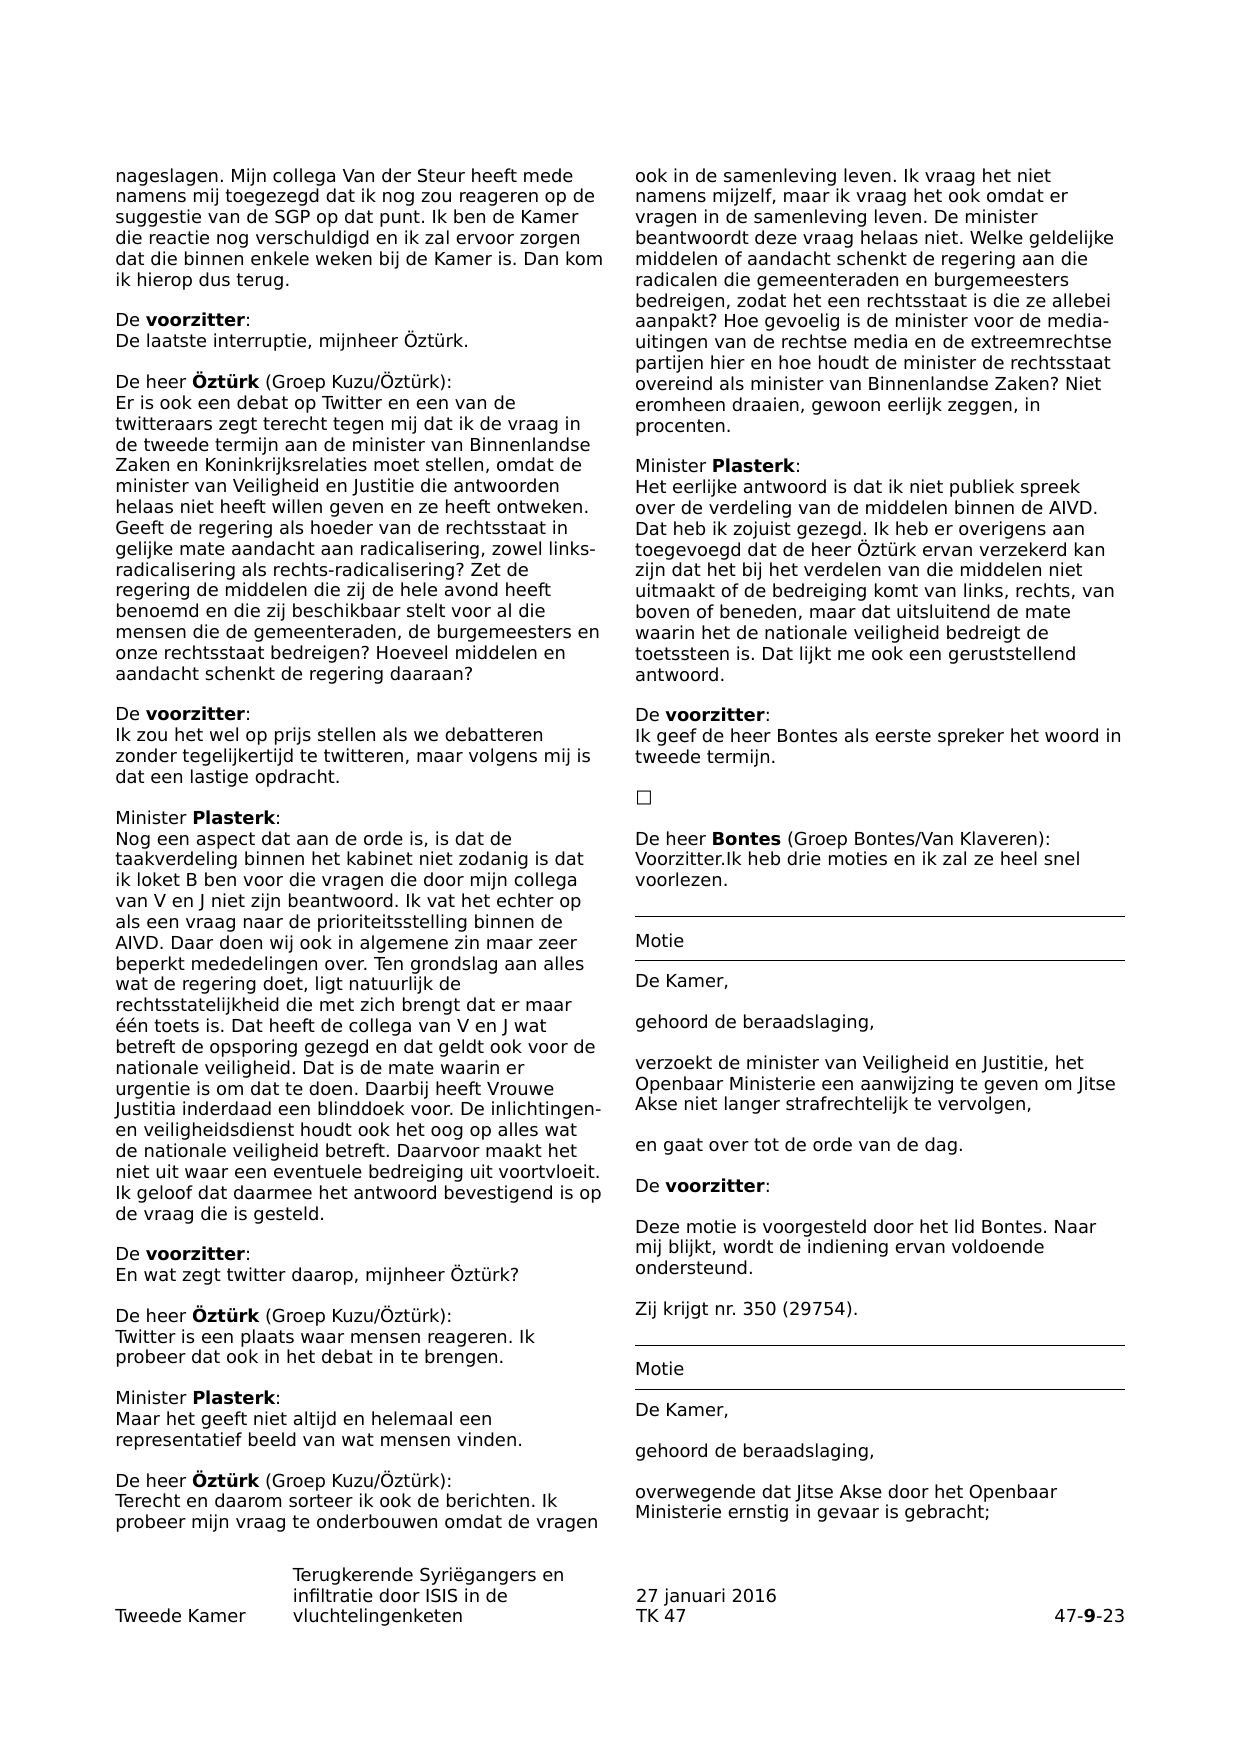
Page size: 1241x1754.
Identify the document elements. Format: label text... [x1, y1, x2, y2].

text gehoord de beraadslaging, [635, 1012, 1125, 1033]
text Het eerlijke antwoord is dat ik niet publiek spreek over de verdeling van de middelen binnen de AIVD. Dat heb ik zojuist gezegd. Ik heb er overigens aan toegevoegd dat de heer Öztürk ervan verzekerd kan zijn dat het bij het verdelen van die middelen niet uitmaakt of de bedreiging komt van links, rechts, van boven of beneden, maar dat uitsluitend de mate waarin het de nationale veiligheid bedreigt de toetssteen is. Dat lijkt me ook een geruststellend antwoord. [635, 477, 1125, 685]
text De heer Bontes (Groep Bontes/Van Klaveren): [635, 828, 1125, 849]
text ook in de samenleving leven. Ik vraag het niet namens mijzelf, maar ik vraag het ook omdat er vragen in de samenleving leven. De minister beantwoordt deze vraag helaas niet. Welke geldelijke middelen of aandacht schenkt de regering aan die radicalen die gemeenteraden en burgemeesters bedreigen, zodat het een rechtsstaat is die ze allebei aanpakt? Hoe gevoelig is de minister voor de media-uitingen van de rechtse media en de extreemrechtse partijen hier en hoe houdt de minister de rechtsstaat overeind als minister van Binnenlandse Zaken? Niet eromheen draaien, gewoon eerlijk zeggen, in procenten. [635, 165, 1125, 436]
text Ik zou het wel op prijs stellen als we debatteren zonder tegelijkertijd te twitteren, maar volgens mij is dat een lastige opdracht. [115, 725, 605, 787]
text Minister Plasterk: [635, 456, 1125, 477]
text Nog een aspect dat aan de orde is, is dat de taakverdeling binnen het kabinet niet zodanig is dat ik loket B ben voor die vragen die door mijn collega van V en J niet zijn beantwoord. Ik vat het echter op als een vraag naar de prioriteitsstelling binnen de AIVD. Daar doen wij ook in algemene zin maar zeer beperkt mededelingen over. Ten grondslag aan alles wat de regering doet, ligt natuurlijk de rechtsstatelijkheid die met zich brengt dat er maar één toets is. Dat heeft de collega van V en J wat betreft de opsporing gezegd en dat geldt ook voor de nationale veiligheid. Dat is de mate waarin er urgentie is om dat te doen. Daarbij heeft Vrouwe Justitia inderdaad een blinddoek voor. De inlichtingen- en veiligheidsdienst houdt ook het oog op alles wat de nationale veiligheid betreft. Daarvoor maakt het niet uit waar een eventuele bedreiging uit voortvloeit. Ik geloof dat daarmee het antwoord bevestigend is op de vraag die is gesteld. [115, 828, 605, 1224]
text gehoord de beraadslaging, [635, 1441, 1125, 1461]
text en gaat over tot de orde van de dag. [635, 1135, 1125, 1156]
text Maar het geeft niet altijd en helemaal een representatief beeld van wat mensen vinden. [115, 1409, 605, 1450]
text nageslagen. Mijn collega Van der Steur heeft mede namens mij toegezegd dat ik nog zou reageren op de suggestie van de SGP op dat punt. Ik ben de Kamer die reactie nog verschuldigd en ik zal ervoor zorgen dat die binnen enkele weken bij de Kamer is. Dan kom ik hierop dus terug. [115, 165, 605, 290]
text De laatste interruptie, mijnheer Öztürk. [115, 331, 605, 352]
text Minister Plasterk: [115, 807, 605, 828]
text De voorzitter: [635, 705, 1125, 726]
text De heer Öztürk (Groep Kuzu/Öztürk): [115, 1470, 605, 1491]
text Twitter is een plaats waar mensen reageren. Ik probeer dat ook in het debat in te brengen. [115, 1326, 605, 1368]
text De voorzitter: [115, 310, 605, 331]
text De voorzitter: [115, 1244, 605, 1265]
text De heer Öztürk (Groep Kuzu/Öztürk): [115, 1306, 605, 1326]
text Terecht en daarom sorteer ik ook de berichten. Ik probeer mijn vraag te onderbouwen omdat de vragen [115, 1491, 605, 1533]
text De Kamer, [635, 1400, 1125, 1421]
text Deze motie is voorgesteld door het lid Bontes. Naar mij blijkt, wordt de indiening ervan voldoende ondersteund. [635, 1216, 1125, 1279]
text De Kamer, [635, 971, 1125, 992]
text verzoekt de minister van Veiligheid en Justitie, het Openbaar Ministerie een aanwijzing te geven om Jitse Akse niet langer strafrechtelijk te vervolgen, [635, 1053, 1125, 1115]
text De voorzitter: [115, 704, 605, 725]
text overwegende dat Jitse Akse door het Openbaar Ministerie ernstig in gevaar is gebracht; [635, 1481, 1125, 1523]
text Er is ook een debat op Twitter en een van de twitteraars zegt terecht tegen mij dat ik de vraag in de tweede termijn aan de minister van Binnenlandse Zaken en Koninkrijksrelaties moet stellen, omdat de minister van Veiligheid en Justitie die antwoorden helaas niet heeft willen geven en ze heeft ontweken. Geeft de regering als hoeder van de rechtsstaat in gelijke mate aandacht aan radicalisering, zowel links-radicalisering als rechts-radicalisering? Zet de regering de middelen die zij de hele avond heeft benoemd en die zij beschikbaar stelt voor al die mensen die de gemeenteraden, de burgemeesters en onze rechtsstaat bedreigen? Hoeveel middelen en aandacht schenkt de regering daaraan? [115, 393, 605, 684]
text De heer Öztürk (Groep Kuzu/Öztürk): [115, 372, 605, 393]
text Ik geef de heer Bontes als eerste spreker het woord in tweede termijn. [635, 726, 1125, 768]
text Motie [635, 931, 1125, 951]
text En wat zegt twitter daarop, mijnheer Öztürk? [115, 1265, 605, 1286]
text Minister Plasterk: [115, 1388, 605, 1409]
text Motie [635, 1359, 1125, 1380]
text De voorzitter: [635, 1176, 1125, 1196]
text Zij krijgt nr. 350 (29754). [635, 1299, 1125, 1319]
text Voorzitter.Ik heb drie moties en ik zal ze heel snel voorlezen. [635, 849, 1125, 891]
text ⬜ [635, 788, 1125, 808]
